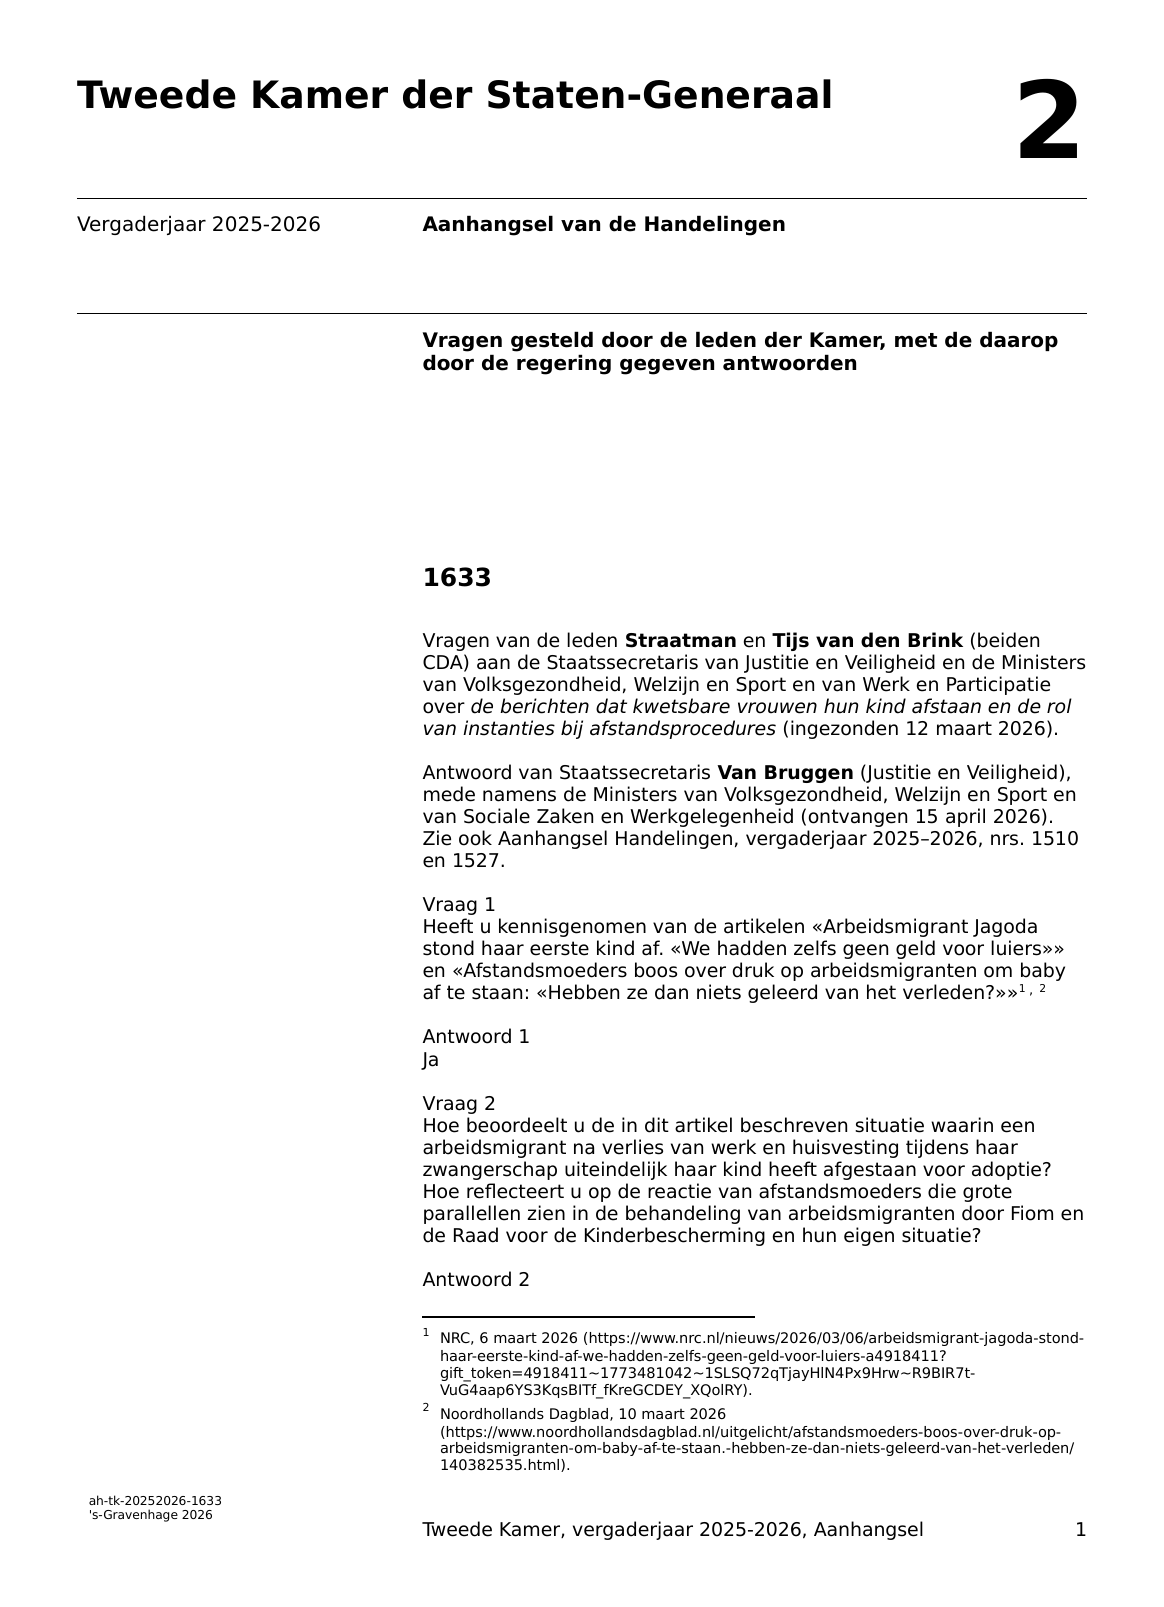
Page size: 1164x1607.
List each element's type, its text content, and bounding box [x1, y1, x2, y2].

text Antwoord van Staatssecretaris Van Bruggen (Justitie en Veiligheid), mede namens de Ministers van Volksgezondheid, Welzijn en Sport en van Sociale Zaken en Werkgelegenheid (ontvangen 15 april 2026). Zie ook Aanhangsel Handelingen, vergaderjaar 2025–2026, nrs. 1510 en 1527. [422, 762, 1087, 872]
text Ja [422, 1048, 1087, 1070]
text Antwoord 2 [422, 1269, 1087, 1291]
text Antwoord 1 [422, 1026, 1087, 1048]
table_header Tweede Kamer der Staten-Generaal [77, 59, 886, 198]
table_cell Vergaderjaar 2025-2026 [77, 199, 422, 313]
text Heeft u kennisgenomen van de artikelen «Arbeidsmigrant Jagoda stond haar eerste kind af. «We hadden zelfs geen geld voor luiers»» en «Afstandsmoeders boos over druk op arbeidsmigranten om baby af te staan: «Hebben ze dan niets geleerd van het verleden?»», [422, 916, 1087, 1004]
text Vraag 1 [422, 894, 1087, 916]
text 's-Gravenhage 2026 [88, 1508, 323, 1522]
table_header 2 [886, 59, 1087, 198]
text ah-tk-20252026-1633 [88, 1494, 323, 1508]
text Hoe beoordeelt u de in dit artikel beschreven situatie waarin een arbeidsmigrant na verlies van werk en huisvesting tijdens haar zwangerschap uiteindelijk haar kind heeft afgestaan voor adoptie? Hoe reflecteert u op de reactie van afstandsmoeders die grote parallellen zien in de behandeling van arbeidsmigranten door Fiom en de Raad voor de Kinderbescherming en hun eigen situatie? [422, 1114, 1087, 1246]
table_cell Aanhangsel van de Handelingen [422, 199, 1087, 313]
text Vraag 2 [422, 1093, 1087, 1114]
text NRC, 6 maart 2026 (https://www.nrc.nl/nieuws/2026/03/06/arbeidsmigrant-jagoda-stond-haar-eerste-kind-af-we-hadden-zelfs-geen-geld-voor-luiers-a4918411?gift_token=4918411~1773481042~1SLSQ72qTjayHlN4Px9Hrw~R9BIR7t-VuG4aap6YS3KqsBITf_fKreGCDEY_XQolRY). [422, 1326, 1087, 1399]
text Vragen van de leden Straatman en Tijs van den Brink (beiden CDA) aan de Staatssecretaris van Justitie en Veiligheid en de Ministers van Volksgezondheid, Welzijn en Sport en van Werk en Participatie over de berichten dat kwetsbare vrouwen hun kind afstaan en de rol van instanties bij afstandsprocedures (ingezonden 12 maart 2026). [422, 630, 1087, 740]
text 1633 [422, 563, 1087, 592]
text Noordhollands Dagblad, 10 maart 2026 (https://www.noordhollandsdagblad.nl/uitgelicht/afstandsmoeders-boos-over-druk-op-arbeidsmigranten-om-baby-af-te-staan.-hebben-ze-dan-niets-geleerd-van-het-verleden/140382535.html). [422, 1402, 1087, 1474]
table_cell [77, 314, 422, 375]
table_cell Vragen gesteld door de leden der Kamer, met de daarop door de regering gegeven antwoorden [422, 314, 1087, 375]
